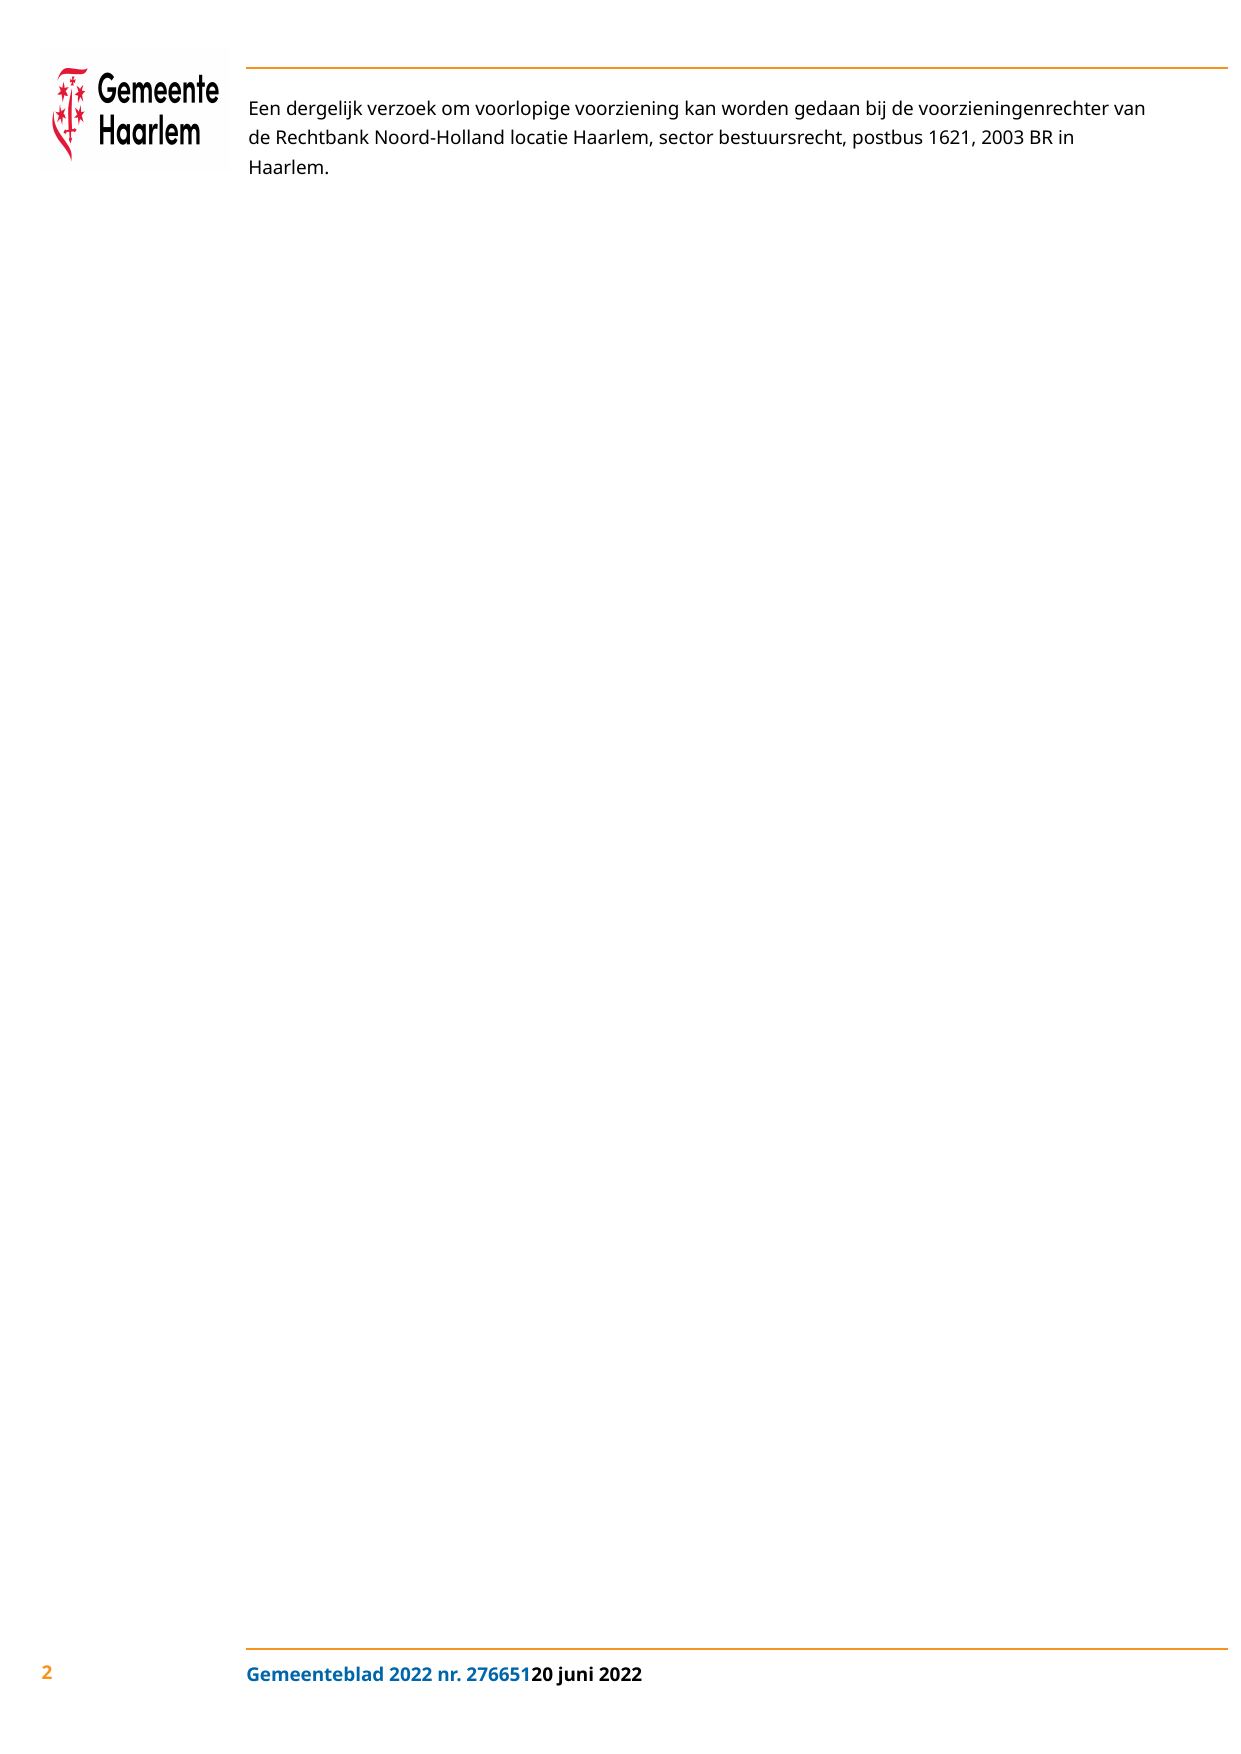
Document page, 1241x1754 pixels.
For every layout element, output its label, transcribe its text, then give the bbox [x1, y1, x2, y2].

picture [41, 47, 231, 172]
text Een dergelijk verzoek om voorlopige voorziening kan worden gedaan bij de voorzieningenrechter van de Rechtbank Noord-Holland locatie Haarlem, sector bestuursrecht, postbus 1621, 2003 BR in Haarlem. [248, 95, 1152, 180]
